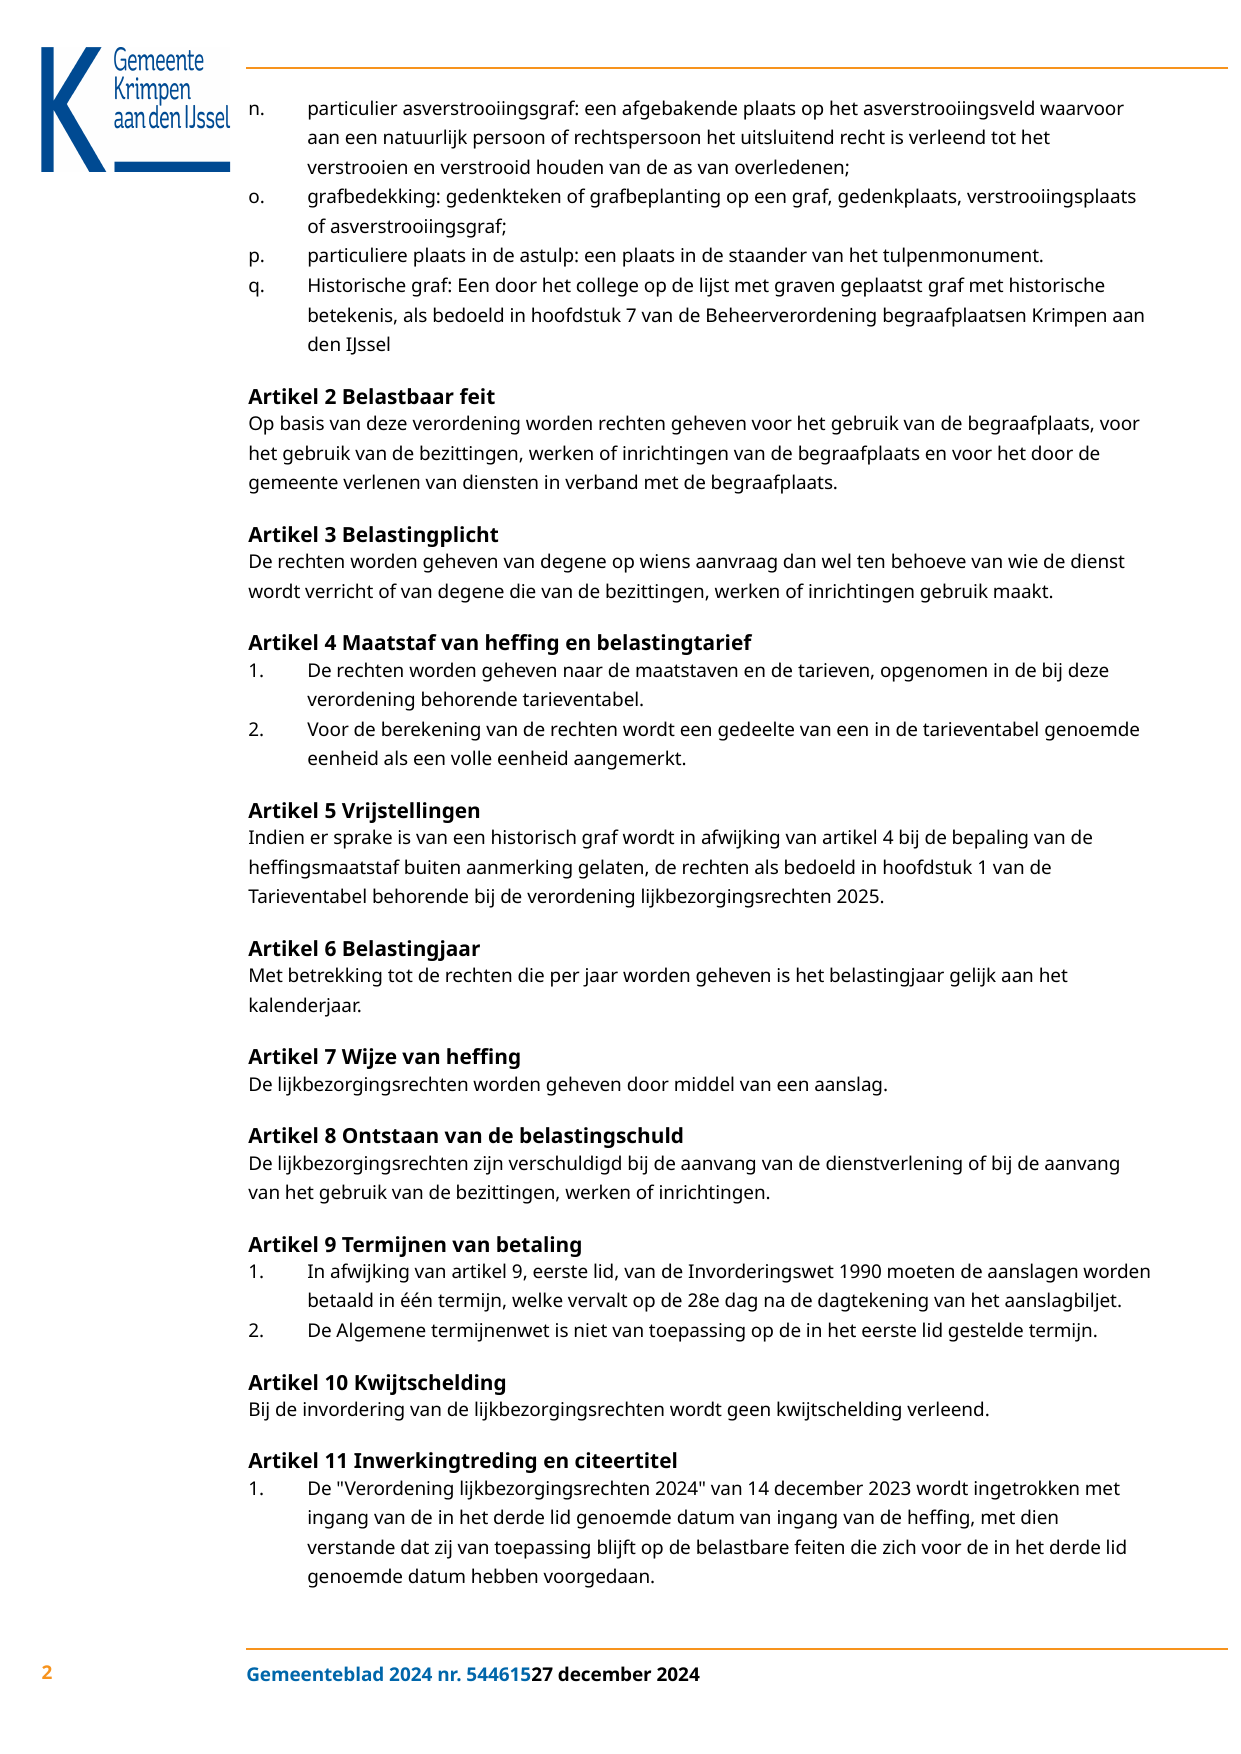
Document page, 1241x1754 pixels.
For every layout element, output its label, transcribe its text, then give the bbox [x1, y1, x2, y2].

text De lijkbezorgingsrechten zijn verschuldigd bij de aanvang van de dienstverlening of bij de aanvang van het gebruik van de bezittingen, werken of inrichtingen. [248, 1150, 1152, 1205]
list De "Verordening lijkbezorgingsrechten 2024" van 14 december 2023 wordt ingetrokken met ingang van de in het derde lid genoemde datum van ingang van de heffing, met dien verstande dat zij van toepassing blijft op de belastbare feiten die zich voor de in het derde lid genoemde datum hebben voorgedaan. [248, 1475, 1152, 1589]
list De rechten worden geheven naar de maatstaven en de tarieven, opgenomen in de bij deze verordening behorende tarieventabel. [248, 657, 1152, 712]
list grafbedekking: gedenkteken of grafbeplanting op een graf, gedenkplaats, verstrooiingsplaats of asverstrooiingsgraf; [248, 183, 1152, 239]
list Historische graf: Een door het college op de lijst met graven geplaatst graf met historische betekenis, als bedoeld in hoofdstuk 7 van de Beheerverordening begraafplaatsen Krimpen aan den IJssel [248, 272, 1152, 357]
text Artikel 6 Belastingjaar [248, 934, 1152, 962]
text De lijkbezorgingsrechten worden geheven door middel van een aanslag. [248, 1071, 1152, 1097]
text Artikel 3 Belastingplicht [248, 520, 1152, 548]
list particuliere plaats in de astulp: een plaats in de staander van het tulpenmonument. [248, 243, 1152, 268]
list Voor de berekening van de rechten wordt een gedeelte van een in de tarieventabel genoemde eenheid als een volle eenheid aangemerkt. [248, 716, 1152, 771]
text Artikel 4 Maatstaf van heffing en belastingtarief [248, 628, 1152, 657]
text Artikel 10 Kwijtschelding [248, 1368, 1152, 1396]
list In afwijking van artikel 9, eerste lid, van de Invorderingswet 1990 moeten de aanslagen worden betaald in één termijn, welke vervalt op de 28e dag na de dagtekening van het aanslagbiljet. [248, 1258, 1152, 1313]
text Artikel 11 Inwerkingtreding en citeertitel [248, 1447, 1152, 1475]
text Artikel 2 Belastbaar feit [248, 382, 1152, 410]
text Artikel 5 Vrijstellingen [248, 796, 1152, 824]
text Artikel 8 Ontstaan van de belastingschuld [248, 1121, 1152, 1150]
text Artikel 7 Wijze van heffing [248, 1042, 1152, 1071]
text Artikel 9 Termijnen van betaling [248, 1230, 1152, 1258]
text Indien er sprake is van een historisch graf wordt in afwijking van artikel 4 bij de bepaling van de heffingsmaatstaf buiten aanmerking gelaten, de rechten als bedoeld in hoofdstuk 1 van de Tarieventabel behorende bij de verordening lijkbezorgingsrechten 2025. [248, 824, 1152, 909]
list De Algemene termijnenwet is niet van toepassing op de in het eerste lid gestelde termijn. [248, 1317, 1152, 1343]
text Bij de invordering van de lijkbezorgingsrechten wordt geen kwijtschelding verleend. [248, 1396, 1152, 1422]
list particulier asverstrooiingsgraf: een afgebakende plaats op het asverstrooiingsveld waarvoor aan een natuurlijk persoon of rechtspersoon het uitsluitend recht is verleend tot het verstrooien en verstrooid houden van de as van overledenen; [248, 95, 1152, 180]
picture [41, 47, 231, 172]
text Met betrekking tot de rechten die per jaar worden geheven is het belastingjaar gelijk aan het kalenderjaar. [248, 962, 1152, 1018]
text De rechten worden geheven van degene op wiens aanvraag dan wel ten behoeve van wie de dienst wordt verricht of van degene die van de bezittingen, werken of inrichtingen gebruik maakt. [248, 548, 1152, 604]
text Op basis van deze verordening worden rechten geheven voor het gebruik van de begraafplaats, voor het gebruik van de bezittingen, werken of inrichtingen van de begraafplaats en voor het door de gemeente verlenen van diensten in verband met de begraafplaats. [248, 410, 1152, 495]
